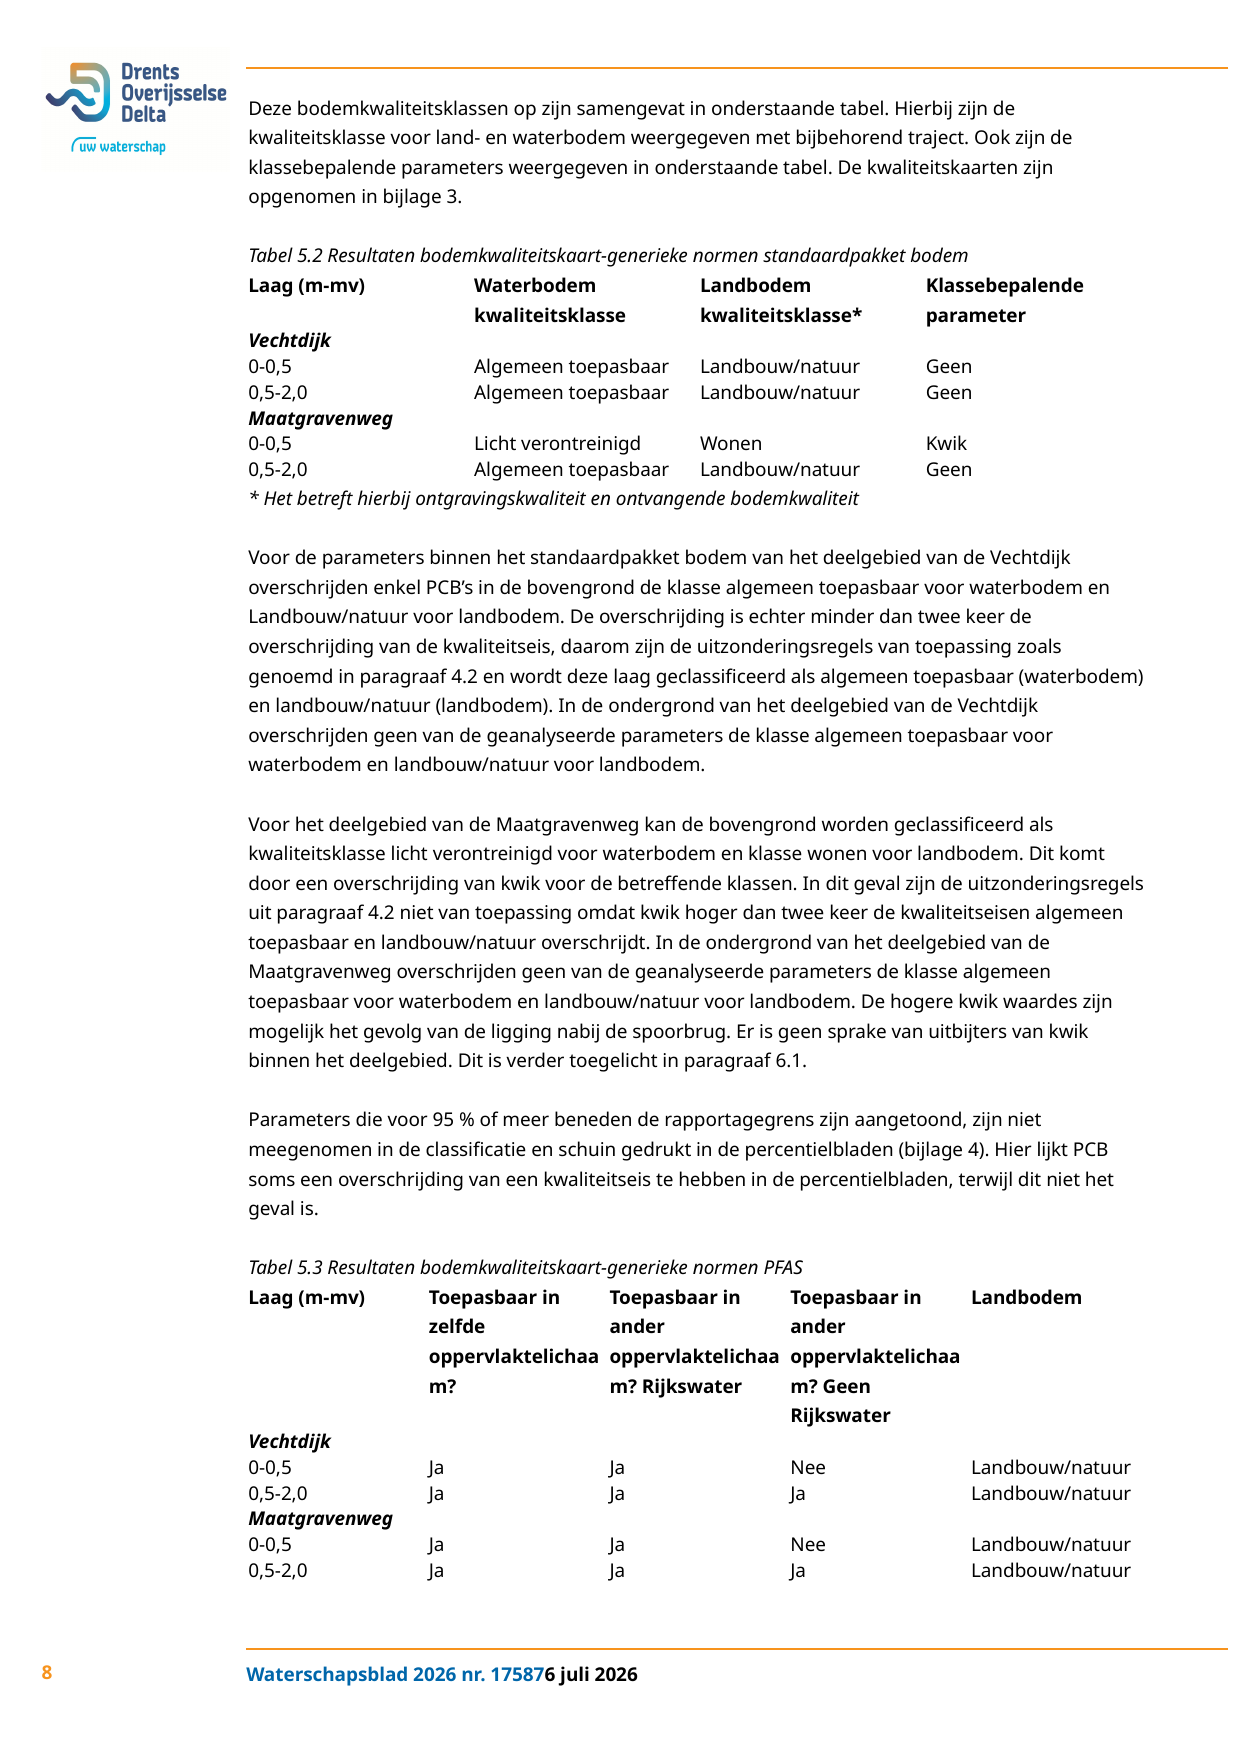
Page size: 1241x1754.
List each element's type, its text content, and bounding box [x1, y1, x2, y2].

table_cell 0,5-2,0 [248, 379, 474, 405]
table_cell Ja [790, 1557, 971, 1583]
table_cell Vechtdijk [248, 1428, 1152, 1454]
table_cell Ja [429, 1557, 609, 1583]
text Voor het deelgebied van de Maatgravenweg kan de bovengrond worden geclassificeerd als kwaliteitsklasse licht verontreinigd voor waterbodem en klasse wonen voor landbodem. Dit komt door een overschrijding van kwik voor de betreffende klassen. In dit geval zijn de uitzonderingsregels uit paragraaf 4.2 niet van toepassing omdat kwik hoger dan twee keer de kwaliteitseisen algemeen toepasbaar en landbouw/natuur overschrijdt. In de ondergrond van het deelgebied van de Maatgravenweg overschrijden geen van de geanalyseerde parameters de klasse algemeen toepasbaar voor waterbodem en landbouw/natuur voor landbodem. De hogere kwik waardes zijn mogelijk het gevolg van de ligging nabij de spoorbrug. Er is geen sprake van uitbijters van kwik binnen het deelgebied. Dit is verder toegelicht in paragraaf 6.1. [248, 811, 1152, 1073]
table_header Waterbodem kwaliteitsklasse [474, 273, 700, 328]
table_cell 0-0,5 [248, 1531, 429, 1557]
table_header Laag (m-mv) [248, 1284, 429, 1428]
table_cell Nee [790, 1531, 971, 1557]
table_cell Ja [609, 1454, 790, 1480]
text Deze bodemkwaliteitsklassen op zijn samengevat in onderstaande tabel. Hierbij zijn de kwaliteitsklasse voor land- en waterbodem weergegeven met bijbehorend traject. Ook zijn de klassebepalende parameters weergegeven in onderstaande tabel. De kwaliteitskaarten zijn opgenomen in bijlage 3. [248, 95, 1152, 209]
table_cell Nee [790, 1454, 971, 1480]
table_cell Algemeen toepasbaar [474, 456, 700, 482]
table_header Landbodem [971, 1284, 1152, 1428]
table_header Toepasbaar in ander oppervlaktelichaam? Rijkswater [609, 1284, 790, 1428]
table_header Laag (m-mv) [248, 273, 474, 328]
table_cell Ja [429, 1531, 609, 1557]
table_cell Landbouw/natuur [971, 1557, 1152, 1583]
text * Het betreft hierbij ontgravingskwaliteit en ontvangende bodemkwaliteit [248, 485, 1152, 511]
text Parameters die voor 95 % of meer beneden de rapportagegrens zijn aangetoond, zijn niet meegenomen in de classificatie en schuin gedrukt in de percentielbladen (bijlage 4). Hier lijkt PCB soms een overschrijding van een kwaliteitseis te hebben in de percentielbladen, terwijl dit niet het geval is. [248, 1107, 1152, 1221]
text Tabel 5.2 Resultaten bodemkwaliteitskaart-generieke normen standaardpakket bodem [248, 243, 1152, 268]
table_header Landbodem kwaliteitsklasse* [700, 273, 926, 328]
table_cell Algemeen toepasbaar [474, 379, 700, 405]
table_cell Landbouw/natuur [971, 1454, 1152, 1480]
table_cell Kwik [926, 431, 1152, 456]
table_header Klassebepalende parameter [926, 273, 1152, 328]
table_cell Geen [926, 354, 1152, 379]
table_cell Ja [609, 1557, 790, 1583]
table_cell Ja [609, 1531, 790, 1557]
table_cell Ja [609, 1480, 790, 1505]
table_cell Vechtdijk [248, 328, 1152, 353]
table_cell Landbouw/natuur [700, 456, 926, 482]
table_cell Licht verontreinigd [474, 431, 700, 456]
table_cell 0,5-2,0 [248, 1480, 429, 1505]
table_cell 0-0,5 [248, 431, 474, 456]
table_cell Algemeen toepasbaar [474, 354, 700, 379]
table_cell Ja [429, 1480, 609, 1505]
table_cell Landbouw/natuur [700, 379, 926, 405]
table_header Toepasbaar in ander oppervlaktelichaam? Geen Rijkswater [790, 1284, 971, 1428]
table_cell Ja [790, 1480, 971, 1505]
picture [41, 47, 231, 172]
text Tabel 5.3 Resultaten bodemkwaliteitskaart-generieke normen PFAS [248, 1254, 1152, 1280]
table_cell Geen [926, 456, 1152, 482]
table_cell Maatgravenweg [248, 405, 1152, 431]
table_cell Landbouw/natuur [971, 1531, 1152, 1557]
table_cell Geen [926, 379, 1152, 405]
table_cell 0-0,5 [248, 354, 474, 379]
table_cell Maatgravenweg [248, 1505, 1152, 1531]
table_cell Wonen [700, 431, 926, 456]
table_header Toepasbaar in zelfde oppervlaktelichaam? [429, 1284, 609, 1428]
table_cell 0-0,5 [248, 1454, 429, 1480]
table_cell Ja [429, 1454, 609, 1480]
text Voor de parameters binnen het standaardpakket bodem van het deelgebied van de Vechtdijk overschrijden enkel PCB’s in de bovengrond de klasse algemeen toepasbaar voor waterbodem en Landbouw/natuur voor landbodem. De overschrijding is echter minder dan twee keer de overschrijding van de kwaliteitseis, daarom zijn de uitzonderingsregels van toepassing zoals genoemd in paragraaf 4.2 en wordt deze laag geclassificeerd als algemeen toepasbaar (waterbodem) en landbouw/natuur (landbodem). In de ondergrond van het deelgebied van de Vechtdijk overschrijden geen van de geanalyseerde parameters de klasse algemeen toepasbaar voor waterbodem en landbouw/natuur voor landbodem. [248, 544, 1152, 777]
table_cell 0,5-2,0 [248, 1557, 429, 1583]
table_cell 0,5-2,0 [248, 456, 474, 482]
table_cell Landbouw/natuur [971, 1480, 1152, 1505]
table_cell Landbouw/natuur [700, 354, 926, 379]
